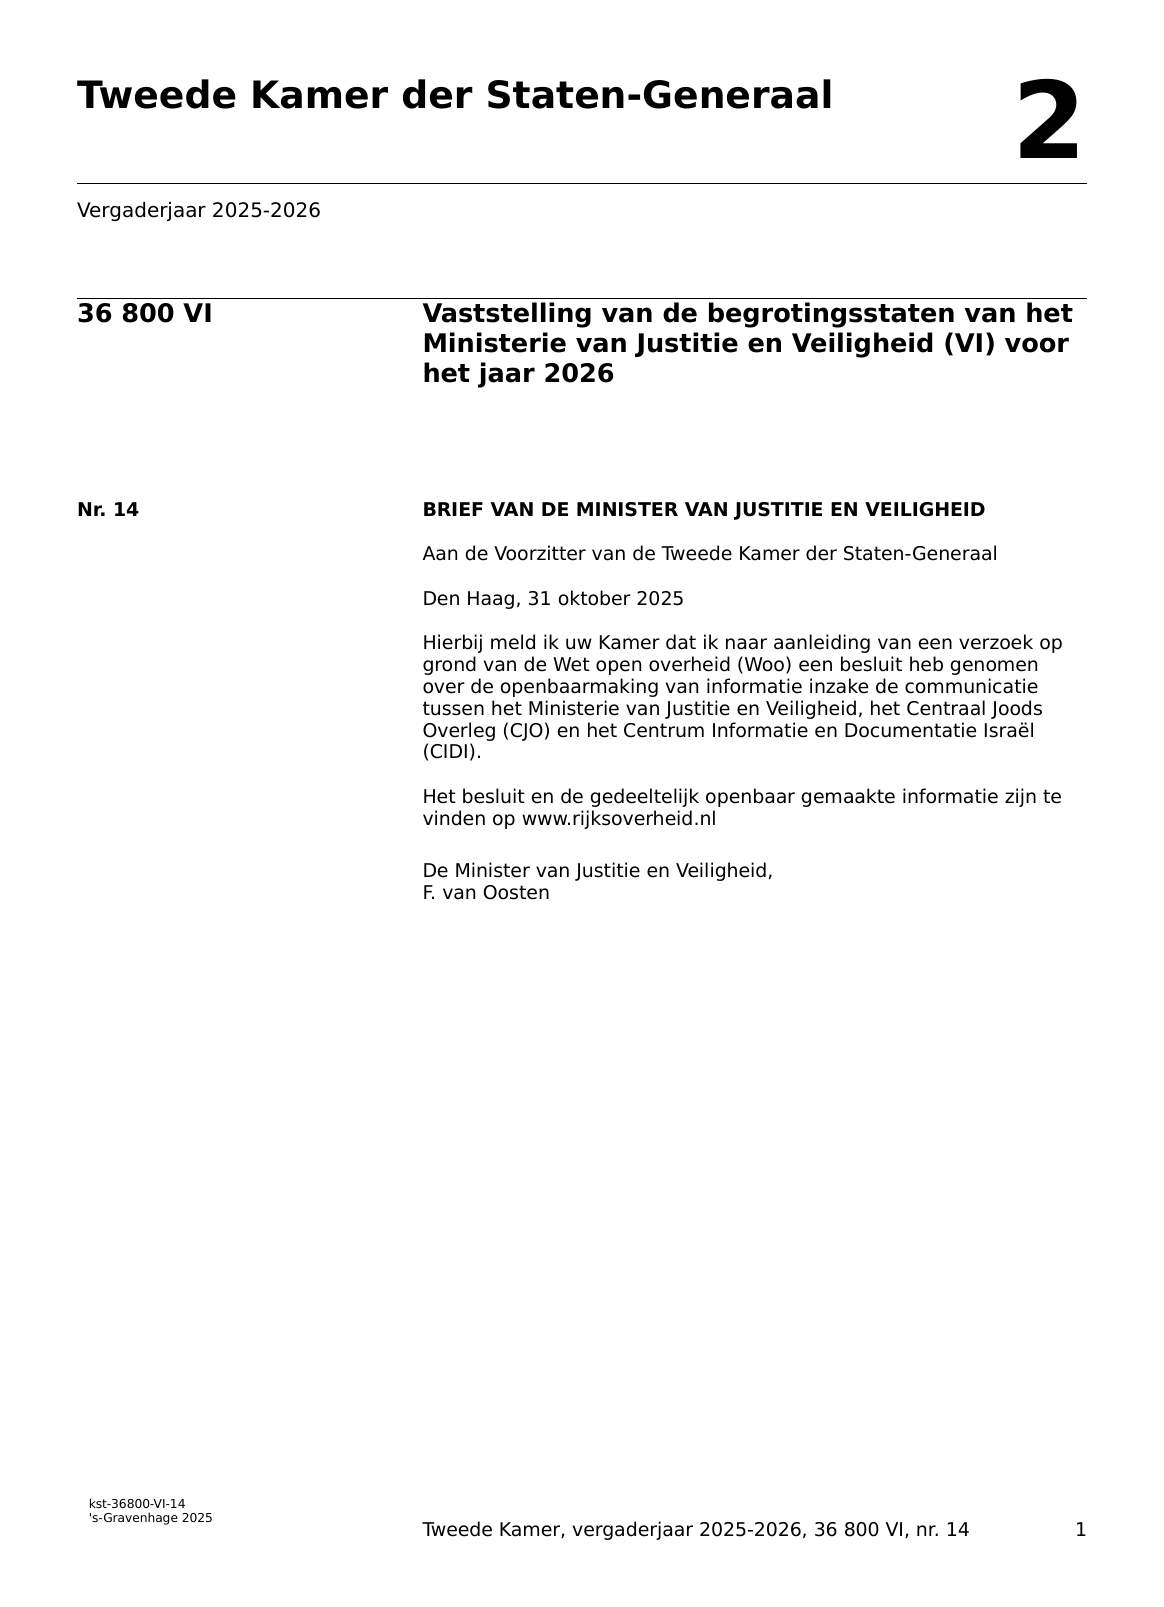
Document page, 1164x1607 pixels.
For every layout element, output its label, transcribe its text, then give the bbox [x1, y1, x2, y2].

table_header Tweede Kamer der Staten-Generaal [77, 59, 886, 183]
text Den Haag, 31 oktober 2025 [422, 587, 1087, 609]
table_cell Vergaderjaar 2025-2026 [77, 184, 1087, 298]
table_header 2 [886, 59, 1087, 183]
text De Minister van Justitie en Veiligheid, F. van Oosten [422, 859, 1087, 903]
text Aan de Voorzitter van de Tweede Kamer der Staten-Generaal [422, 543, 1087, 565]
text kst-36800-VI-14 [88, 1497, 323, 1511]
subtitle Nr. 14 BRIEF VAN DE MINISTER VAN JUSTITIE EN VEILIGHEID [77, 499, 1087, 521]
subtitle 36 800 VI Vaststelling van de begrotingsstaten van het Ministerie van Justitie en Veiligheid (VI) voor het jaar 2026 [77, 299, 1087, 388]
text Het besluit en de gedeeltelijk openbaar gemaakte informatie zijn te vinden op www.rijksoverheid.nl [422, 786, 1087, 829]
text Hierbij meld ik uw Kamer dat ik naar aanleiding van een verzoek op grond van de Wet open overheid (Woo) een besluit heb genomen over de openbaarmaking van informatie inzake de communicatie tussen het Ministerie van Justitie en Veiligheid, het Centraal Joods Overleg (CJO) en het Centrum Informatie en Documentatie Israël (CIDI). [422, 632, 1087, 763]
text 's-Gravenhage 2025 [88, 1511, 323, 1525]
